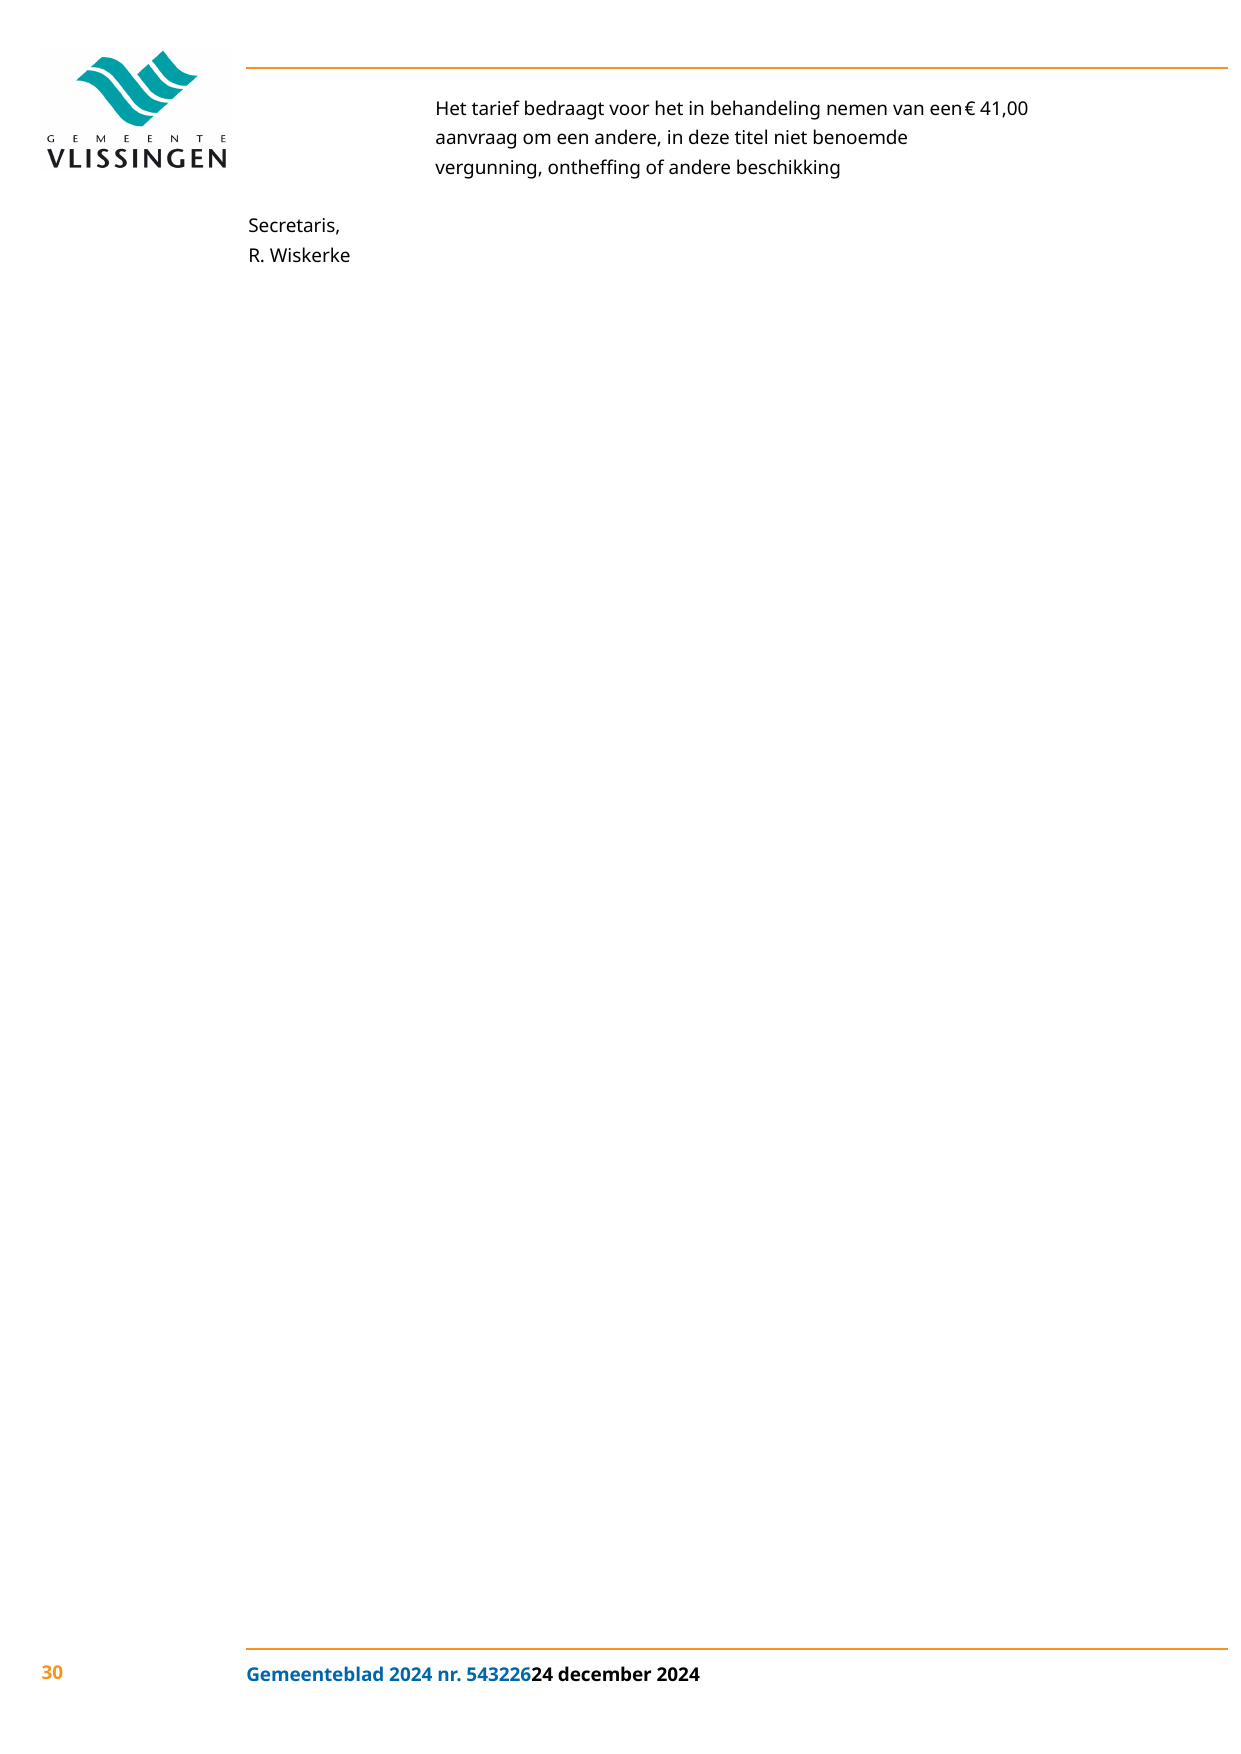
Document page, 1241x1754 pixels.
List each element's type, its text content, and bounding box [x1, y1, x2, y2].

table_cell € 41,00 [964, 95, 1152, 180]
text R. Wiskerke [248, 242, 1152, 268]
picture [41, 47, 231, 172]
table_cell [248, 95, 435, 180]
table_cell Het tarief bedraagt voor het in behandeling nemen van een aanvraag om een andere, in deze titel niet benoemde vergunning, ontheffing of andere beschikking [435, 95, 964, 180]
text Secretaris, [248, 212, 1152, 238]
